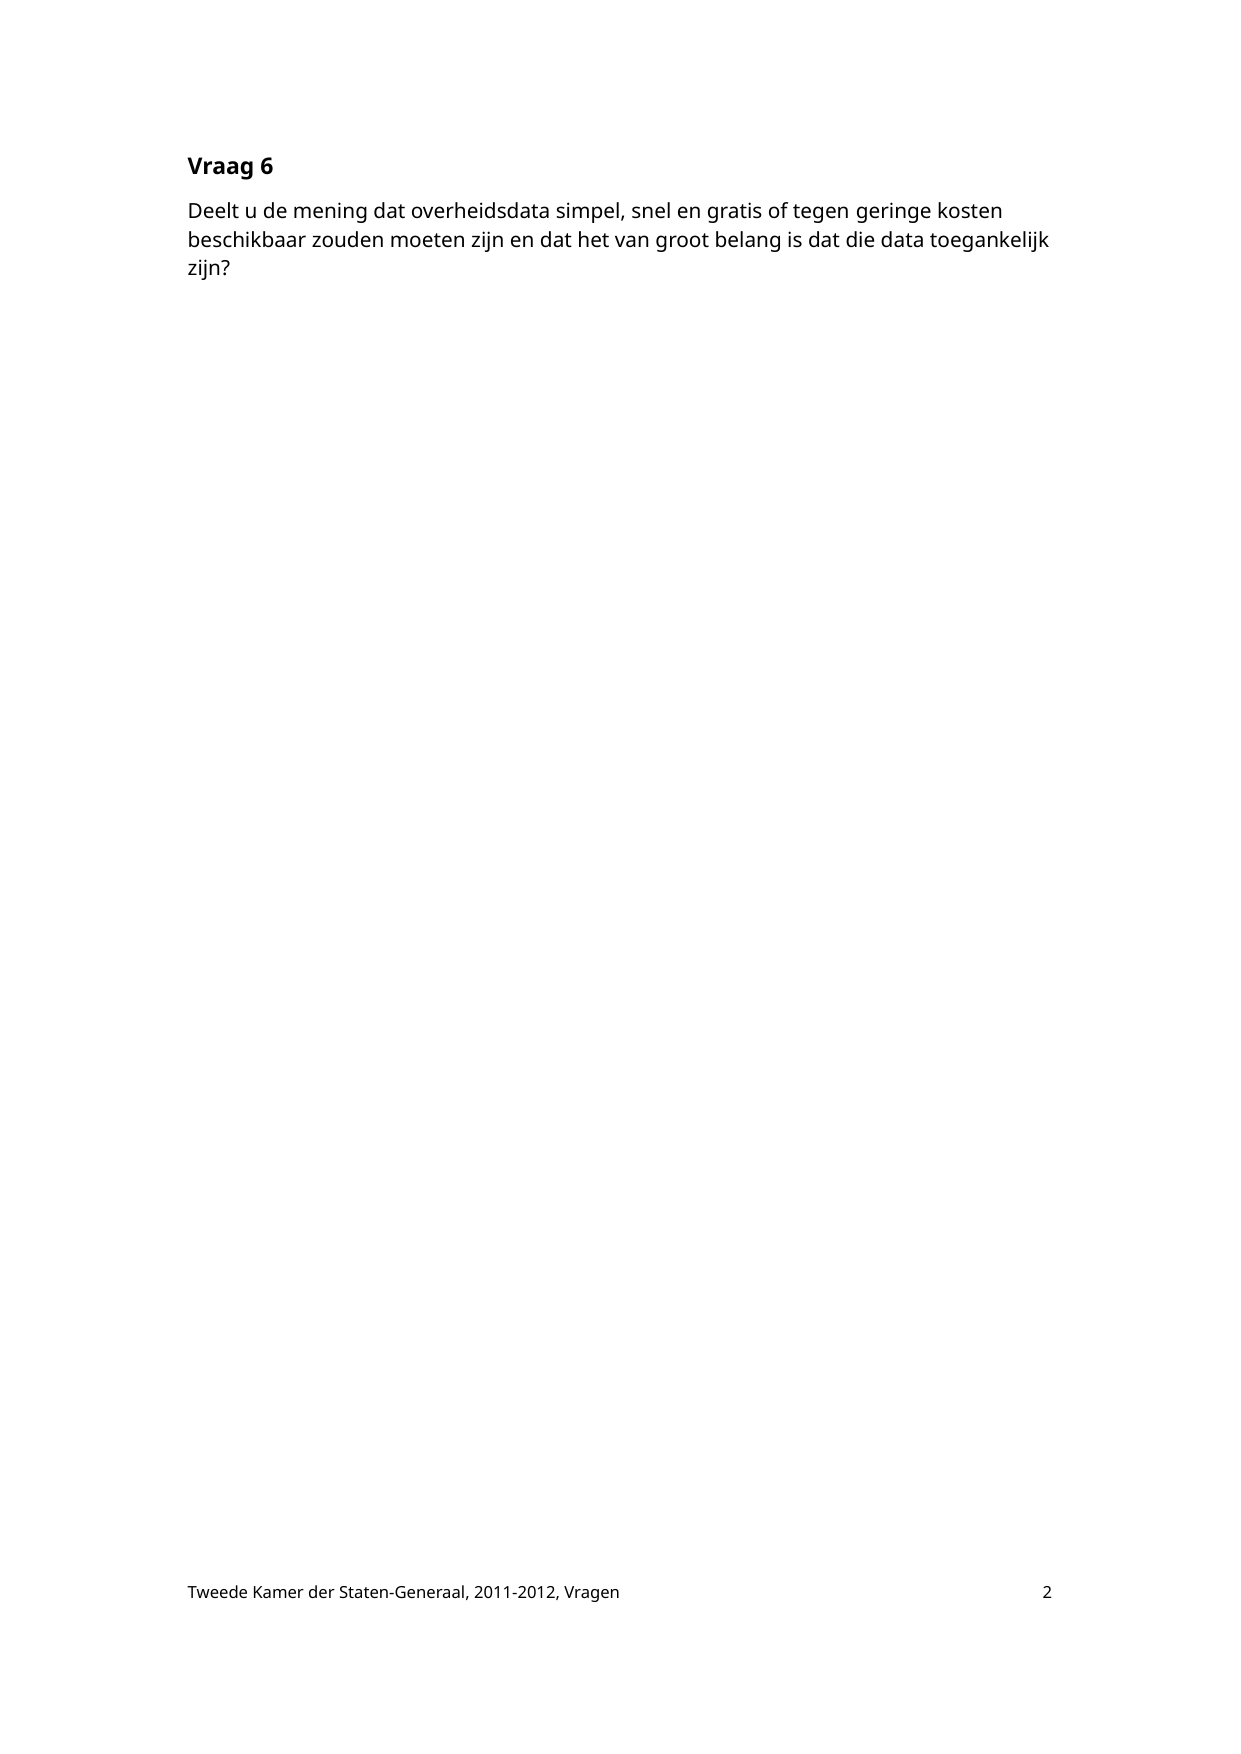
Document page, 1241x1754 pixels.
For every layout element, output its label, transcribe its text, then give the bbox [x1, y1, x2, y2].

subtitle Vraag 6 [187, 150, 1053, 181]
text Deelt u de mening dat overheidsdata simpel, snel en gratis of tegen geringe kosten beschikbaar zouden moeten zijn en dat het van groot belang is dat die data toegankelijk zijn? [187, 196, 1053, 282]
